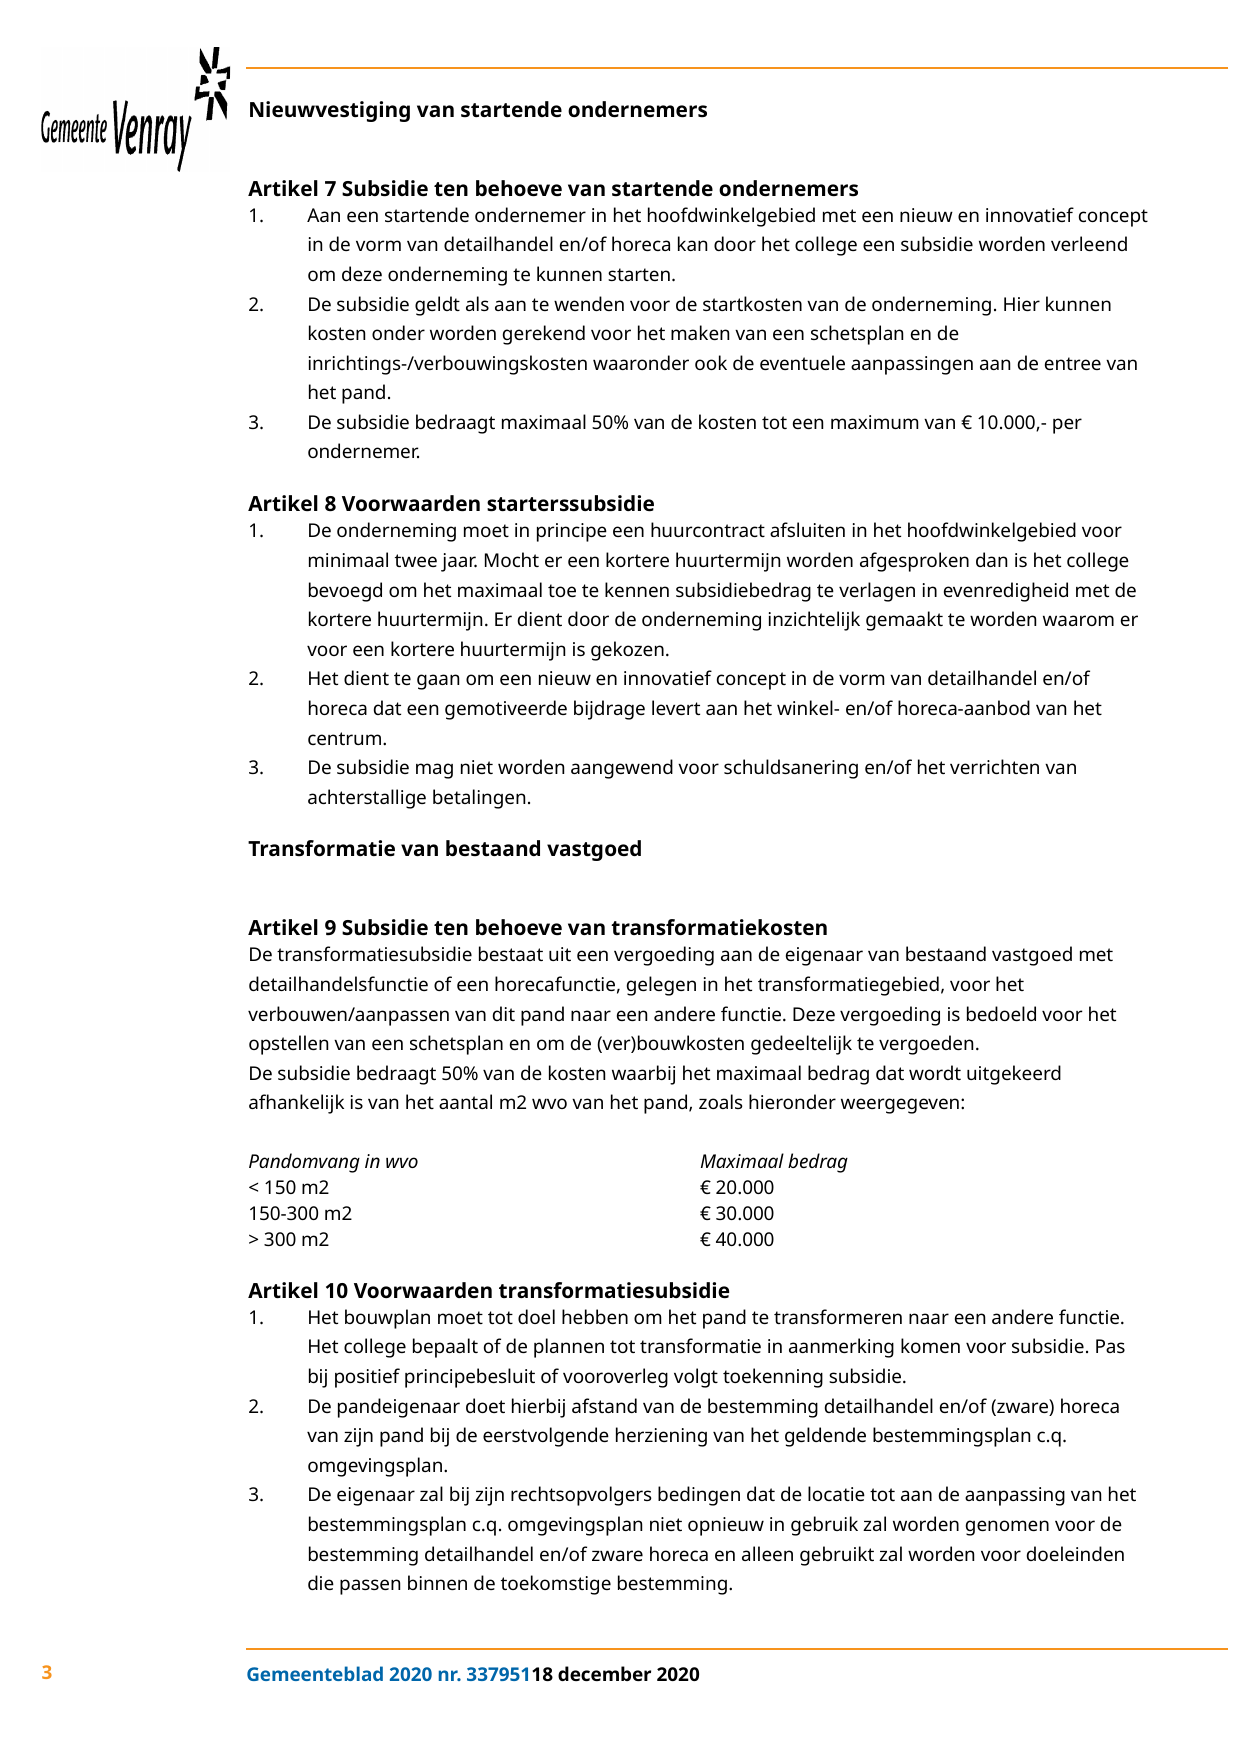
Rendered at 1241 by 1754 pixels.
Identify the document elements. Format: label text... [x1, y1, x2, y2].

text Artikel 7 Subsidie ten behoeve van startende ondernemers [248, 174, 1152, 202]
table_header Pandomvang in wvo [248, 1149, 700, 1174]
list De subsidie bedraagt maximaal 50% van de kosten tot een maximum van € 10.000,- per ondernemer. [248, 409, 1152, 464]
table_cell € 40.000 [700, 1226, 1152, 1252]
list De eigenaar zal bij zijn rechtsopvolgers bedingen dat de locatie tot aan de aanpassing van het bestemmingsplan c.q. omgevingsplan niet opnieuw in gebruik zal worden genomen voor de bestemming detailhandel en/of zware horeca en alleen gebruikt zal worden voor doeleinden die passen binnen de toekomstige bestemming. [248, 1482, 1152, 1596]
table_cell € 30.000 [700, 1200, 1152, 1226]
text Transformatie van bestaand vastgoed [248, 834, 1152, 863]
table_cell 150-300 m2 [248, 1200, 700, 1226]
list De onderneming moet in principe een huurcontract afsluiten in het hoofdwinkelgebied voor minimaal twee jaar. Mocht er een kortere huurtermijn worden afgesproken dan is het college bevoegd om het maximaal toe te kennen subsidiebedrag te verlagen in evenredigheid met de kortere huurtermijn. Er dient door de onderneming inzichtelijk gemaakt te worden waarom er voor een kortere huurtermijn is gekozen. [248, 518, 1152, 662]
table_cell < 150 m2 [248, 1175, 700, 1200]
text De transformatiesubsidie bestaat uit een vergoeding aan de eigenaar van bestaand vastgoed met detailhandelsfunctie of een horecafunctie, gelegen in het transformatiegebied, voor het verbouwen/aanpassen van dit pand naar een andere functie. Deze vergoeding is bedoeld voor het opstellen van een schetsplan en om de (ver)bouwkosten gedeeltelijk te vergoeden. [248, 942, 1152, 1056]
list Het dient te gaan om een nieuw en innovatief concept in de vorm van detailhandel en/of horeca dat een gemotiveerde bijdrage levert aan het winkel- en/of horeca-aanbod van het centrum. [248, 666, 1152, 750]
text Artikel 8 Voorwaarden starterssubsidie [248, 489, 1152, 518]
table_cell > 300 m2 [248, 1226, 700, 1252]
table_header Maximaal bedrag [700, 1149, 1152, 1174]
list De pandeigenaar doet hierbij afstand van de bestemming detailhandel en/of (zware) horeca van zijn pand bij de eerstvolgende herziening van het geldende bestemmingsplan c.q. omgevingsplan. [248, 1393, 1152, 1478]
list Het bouwplan moet tot doel hebben om het pand te transformeren naar een andere functie. Het college bepaalt of de plannen tot transformatie in aanmerking komen voor subsidie. Pas bij positief principebesluit of vooroverleg volgt toekenning subsidie. [248, 1304, 1152, 1389]
text De subsidie bedraagt 50% van de kosten waarbij het maximaal bedrag dat wordt uitgekeerd afhankelijk is van het aantal m2 wvo van het pand, zoals hieronder weergegeven: [248, 1060, 1152, 1115]
text Nieuwvestiging van startende ondernemers [248, 95, 1152, 123]
list De subsidie mag niet worden aangewend voor schuldsanering en/of het verrichten van achterstallige betalingen. [248, 754, 1152, 809]
list De subsidie geldt als aan te wenden voor de startkosten van de onderneming. Hier kunnen kosten onder worden gerekend voor het maken van een schetsplan en de inrichtings-/verbouwingskosten waaronder ook de eventuele aanpassingen aan de entree van het pand. [248, 291, 1152, 405]
picture [41, 47, 231, 172]
list Aan een startende ondernemer in het hoofdwinkelgebied met een nieuw en innovatief concept in de vorm van detailhandel en/of horeca kan door het college een subsidie worden verleend om deze onderneming te kunnen starten. [248, 202, 1152, 287]
table_cell € 20.000 [700, 1175, 1152, 1200]
text Artikel 9 Subsidie ten behoeve van transformatiekosten [248, 913, 1152, 942]
text Artikel 10 Voorwaarden transformatiesubsidie [248, 1276, 1152, 1304]
